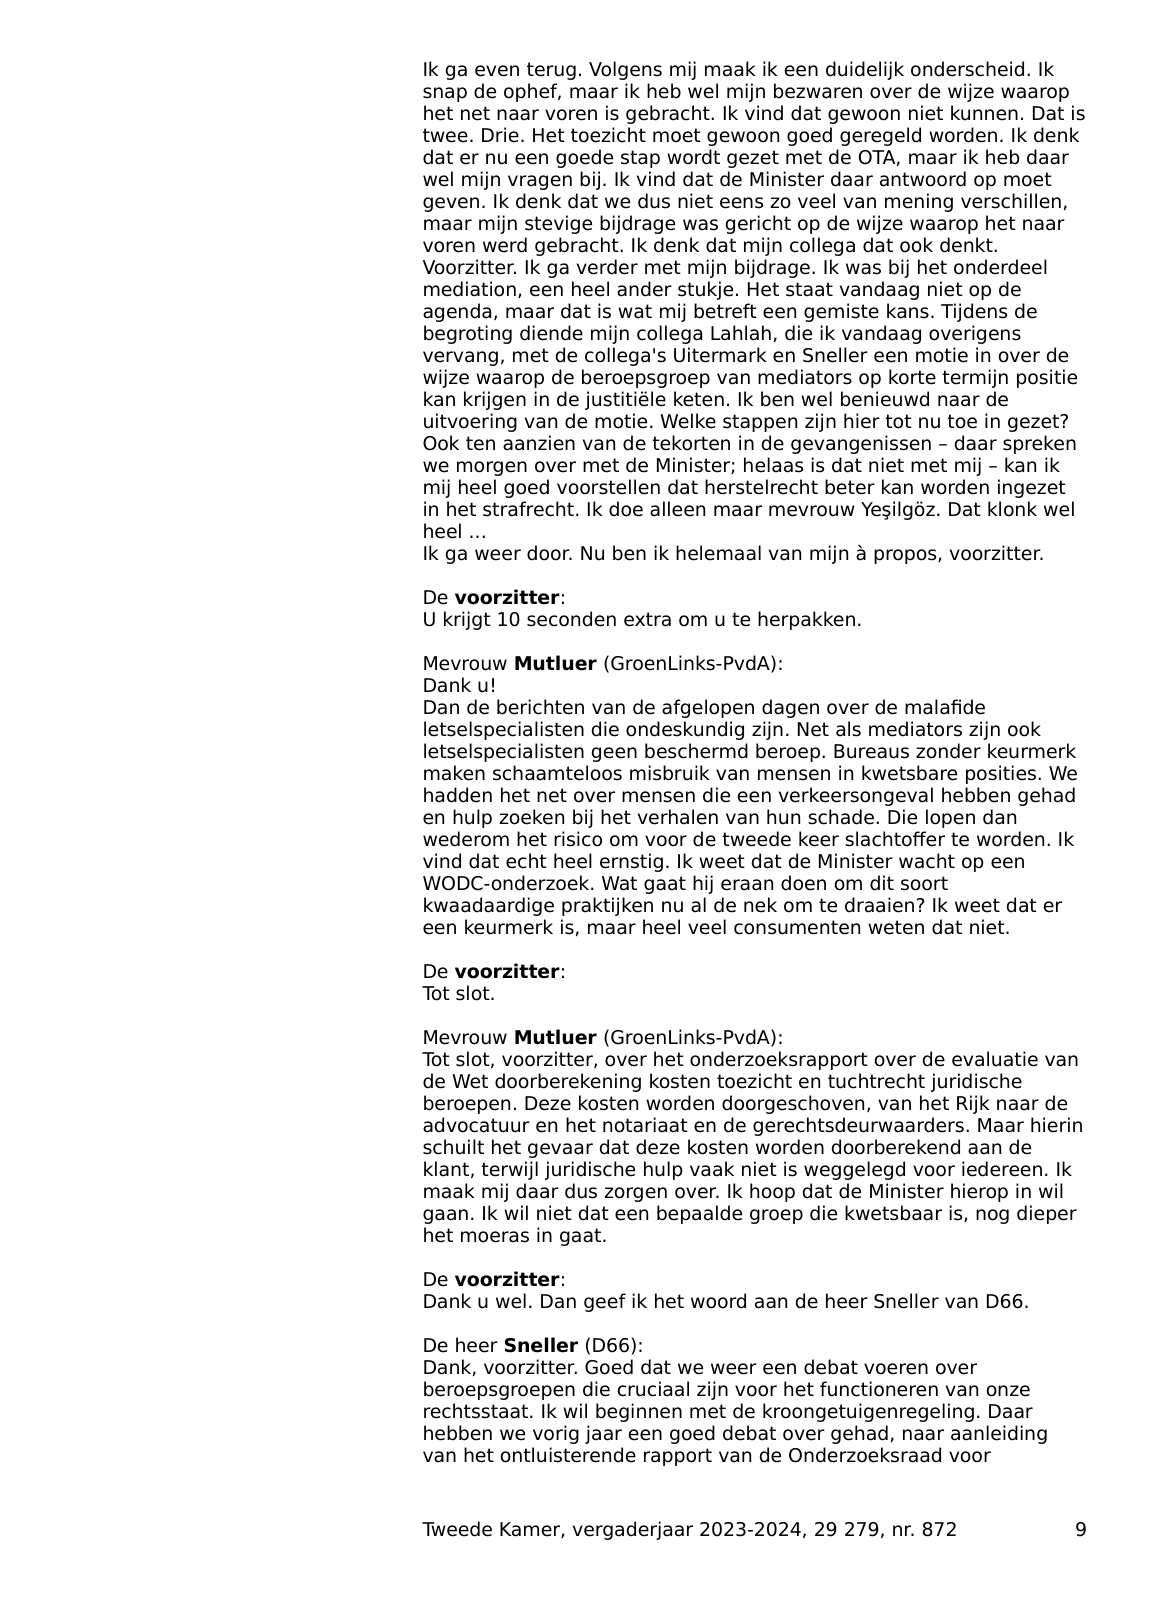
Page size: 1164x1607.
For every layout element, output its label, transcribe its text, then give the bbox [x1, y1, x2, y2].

text Mevrouw Mutluer (GroenLinks-PvdA): [422, 653, 1087, 675]
text Dank u wel. Dan geef ik het woord aan de heer Sneller van D66. [422, 1291, 1087, 1313]
text U krijgt 10 seconden extra om u te herpakken. [422, 609, 1087, 631]
text Voorzitter. Ik ga verder met mijn bijdrage. Ik was bij het onderdeel mediation, een heel ander stukje. Het staat vandaag niet op de agenda, maar dat is wat mij betreft een gemiste kans. Tijdens de begroting diende mijn collega Lahlah, die ik vandaag overigens vervang, met de collega's Uitermark en Sneller een motie in over de wijze waarop de beroepsgroep van mediators op korte termijn positie kan krijgen in de justitiële keten. Ik ben wel benieuwd naar de uitvoering van de motie. Welke stappen zijn hier tot nu toe in gezet? [422, 257, 1087, 433]
text Ik ga even terug. Volgens mij maak ik een duidelijk onderscheid. Ik snap de ophef, maar ik heb wel mijn bezwaren over de wijze waarop het net naar voren is gebracht. Ik vind dat gewoon niet kunnen. Dat is twee. Drie. Het toezicht moet gewoon goed geregeld worden. Ik denk dat er nu een goede stap wordt gezet met de OTA, maar ik heb daar wel mijn vragen bij. Ik vind dat de Minister daar antwoord op moet geven. Ik denk dat we dus niet eens zo veel van mening verschillen, maar mijn stevige bijdrage was gericht op de wijze waarop het naar voren werd gebracht. Ik denk dat mijn collega dat ook denkt. [422, 59, 1087, 257]
text De voorzitter: [422, 961, 1087, 983]
text Ik ga weer door. Nu ben ik helemaal van mijn à propos, voorzitter. [422, 543, 1087, 564]
text De heer Sneller (D66): [422, 1335, 1087, 1357]
text Tot slot. [422, 983, 1087, 1005]
text Ook ten aanzien van de tekorten in de gevangenissen – daar spreken we morgen over met de Minister; helaas is dat niet met mij – kan ik mij heel goed voorstellen dat herstelrecht beter kan worden ingezet in het strafrecht. Ik doe alleen maar mevrouw Yeşilgöz. Dat klonk wel heel ... [422, 433, 1087, 543]
text Dan de berichten van de afgelopen dagen over de malafide letselspecialisten die ondeskundig zijn. Net als mediators zijn ook letselspecialisten geen beschermd beroep. Bureaus zonder keurmerk maken schaamteloos misbruik van mensen in kwetsbare posities. We hadden het net over mensen die een verkeersongeval hebben gehad en hulp zoeken bij het verhalen van hun schade. Die lopen dan wederom het risico om voor de tweede keer slachtoffer te worden. Ik vind dat echt heel ernstig. Ik weet dat de Minister wacht op een WODC-onderzoek. Wat gaat hij eraan doen om dit soort kwaadaardige praktijken nu al de nek om te draaien? Ik weet dat er een keurmerk is, maar heel veel consumenten weten dat niet. [422, 697, 1087, 939]
text De voorzitter: [422, 1269, 1087, 1291]
text Mevrouw Mutluer (GroenLinks-PvdA): [422, 1027, 1087, 1049]
text De voorzitter: [422, 587, 1087, 609]
text Dank, voorzitter. Goed dat we weer een debat voeren over beroepsgroepen die cruciaal zijn voor het functioneren van onze rechtsstaat. Ik wil beginnen met de kroongetuigenregeling. Daar hebben we vorig jaar een goed debat over gehad, naar aanleiding van het ontluisterende rapport van de Onderzoeksraad voor [422, 1357, 1087, 1467]
text Tot slot, voorzitter, over het onderzoeksrapport over de evaluatie van de Wet doorberekening kosten toezicht en tuchtrecht juridische beroepen. Deze kosten worden doorgeschoven, van het Rijk naar de advocatuur en het notariaat en de gerechtsdeurwaarders. Maar hierin schuilt het gevaar dat deze kosten worden doorberekend aan de klant, terwijl juridische hulp vaak niet is weggelegd voor iedereen. Ik maak mij daar dus zorgen over. Ik hoop dat de Minister hierop in wil gaan. Ik wil niet dat een bepaalde groep die kwetsbaar is, nog dieper het moeras in gaat. [422, 1049, 1087, 1247]
text Dank u! [422, 675, 1087, 697]
